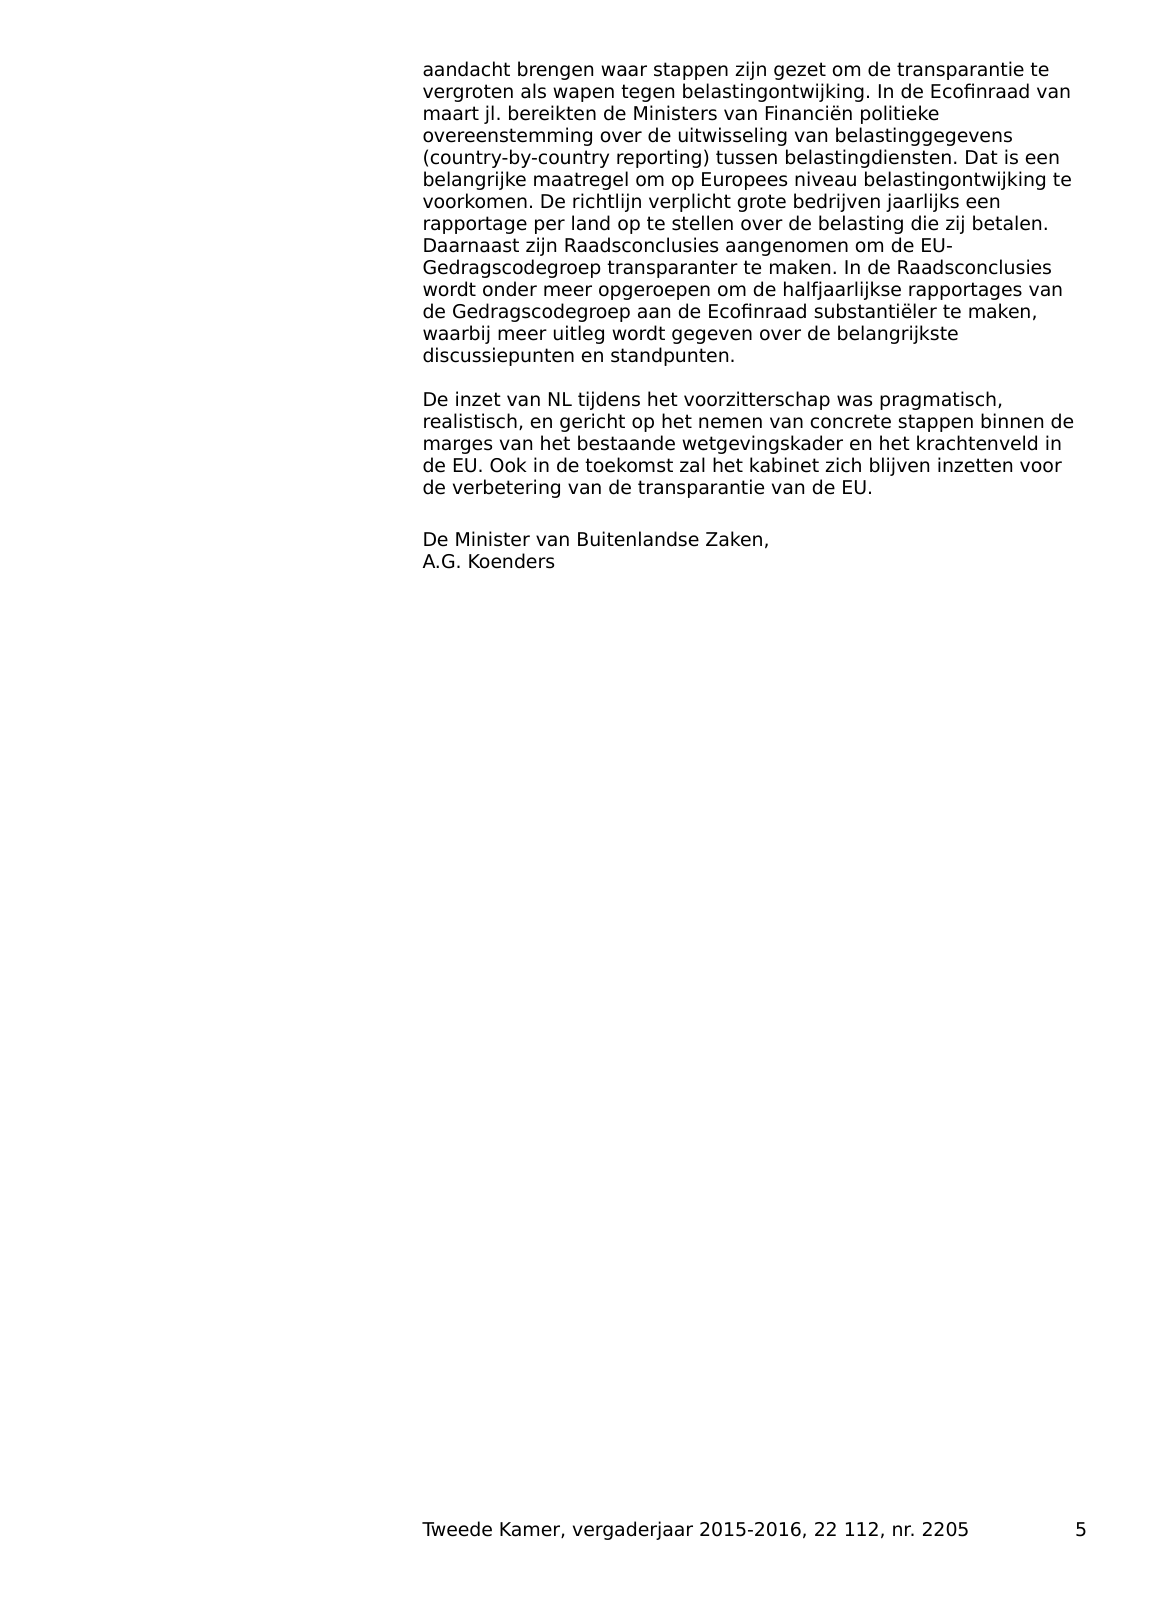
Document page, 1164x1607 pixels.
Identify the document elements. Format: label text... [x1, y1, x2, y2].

text De inzet van NL tijdens het voorzitterschap was pragmatisch, realistisch, en gericht op het nemen van concrete stappen binnen de marges van het bestaande wetgevingskader en het krachtenveld in de EU. Ook in de toekomst zal het kabinet zich blijven inzetten voor de verbetering van de transparantie van de EU. [422, 389, 1087, 499]
text aandacht brengen waar stappen zijn gezet om de transparantie te vergroten als wapen tegen belastingontwijking. In de Ecofinraad van maart jl. bereikten de Ministers van Financiën politieke overeenstemming over de uitwisseling van belastinggegevens (country-by-country reporting) tussen belastingdiensten. Dat is een belangrijke maatregel om op Europees niveau belastingontwijking te voorkomen. De richtlijn verplicht grote bedrijven jaarlijks een rapportage per land op te stellen over de belasting die zij betalen. Daarnaast zijn Raadsconclusies aangenomen om de EU-Gedragscodegroep transparanter te maken. In de Raadsconclusies wordt onder meer opgeroepen om de halfjaarlijkse rapportages van de Gedragscodegroep aan de Ecofinraad substantiëler te maken, waarbij meer uitleg wordt gegeven over de belangrijkste discussiepunten en standpunten. [422, 59, 1087, 367]
text De Minister van Buitenlandse Zaken, A.G. Koenders [422, 529, 1087, 573]
